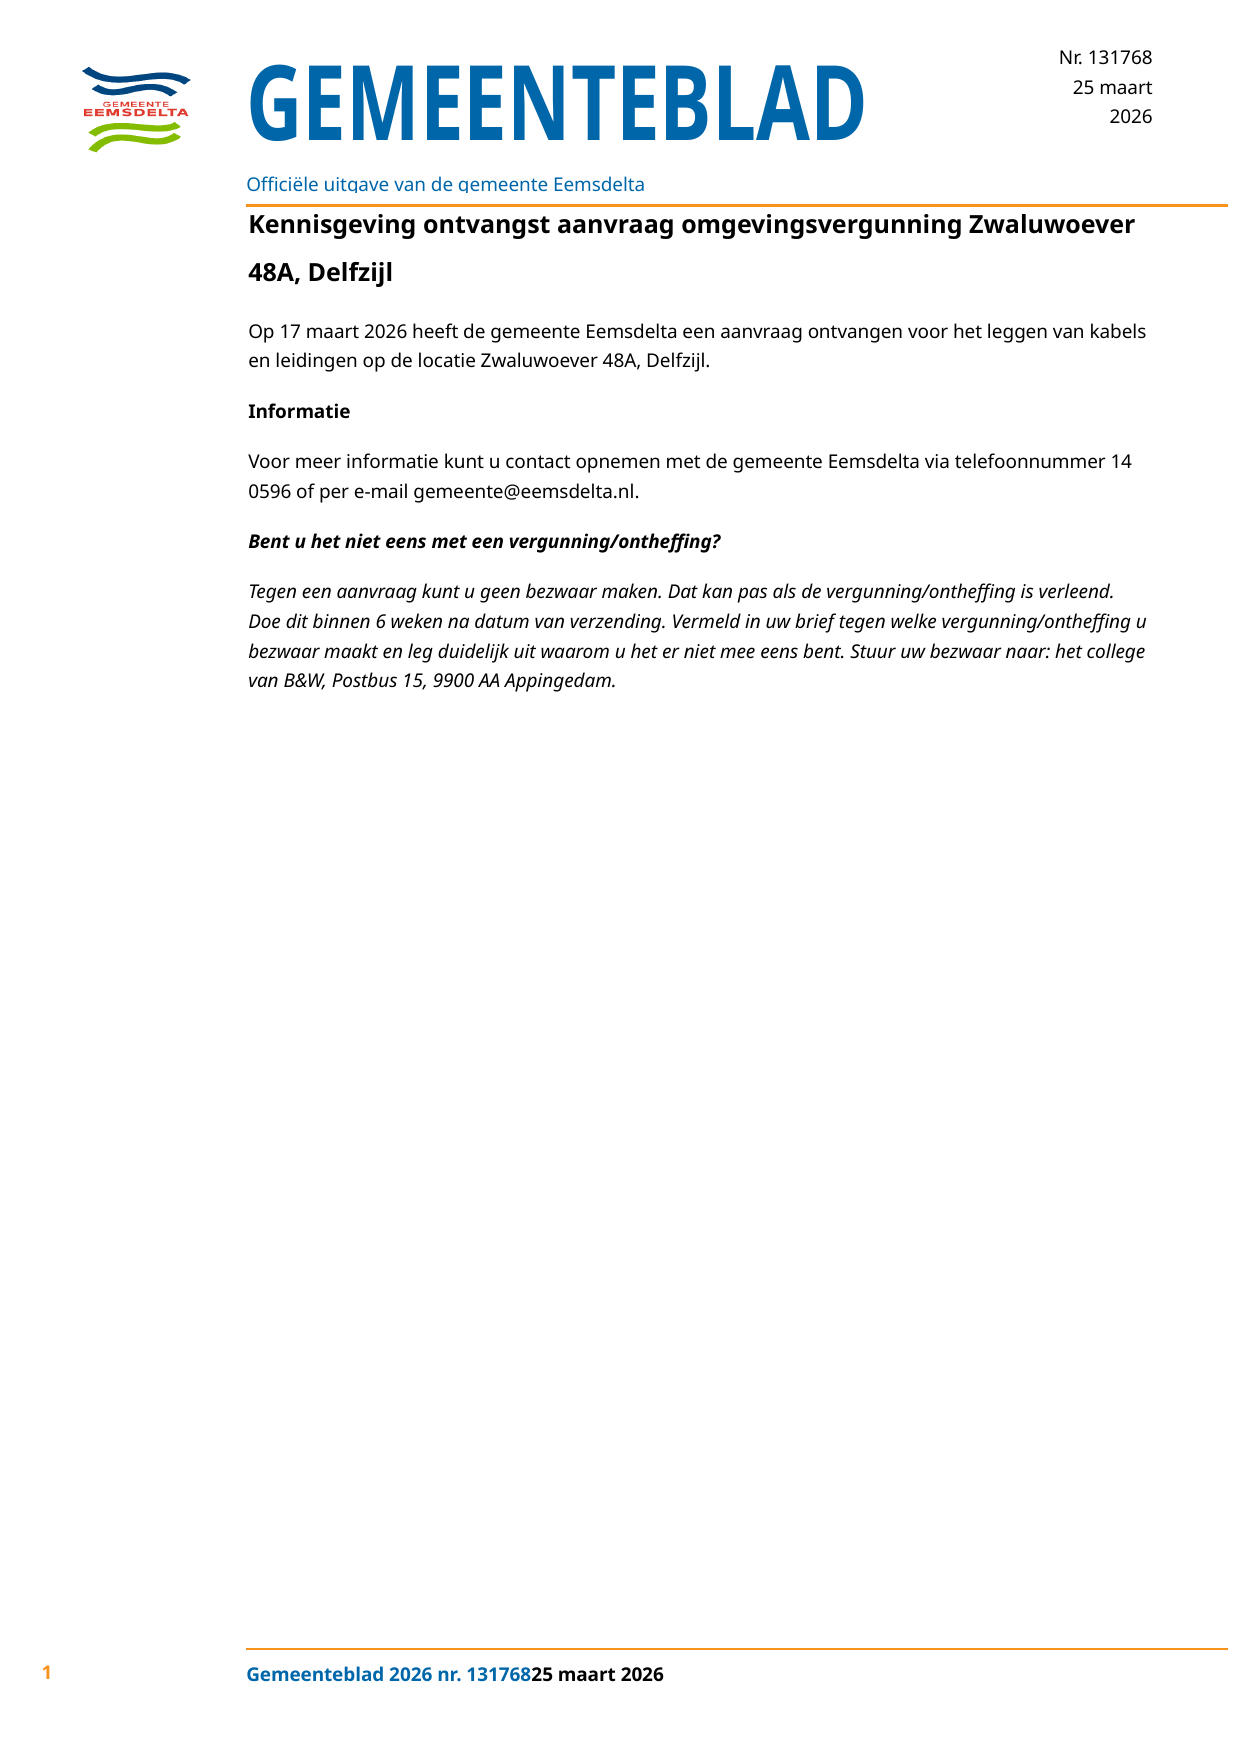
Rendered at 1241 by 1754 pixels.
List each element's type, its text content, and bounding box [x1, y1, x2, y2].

text Bent u het niet eens met een vergunning/ontheffing? [248, 528, 1152, 554]
text Tegen een aanvraag kunt u geen bezwaar maken. Dat kan pas als de vergunning/ontheffing is verleend. Doe dit binnen 6 weken na datum van verzending. Vermeld in uw brief tegen welke vergunning/ontheffing u bezwaar maakt en leg duidelijk uit waarom u het er niet mee eens bent. Stuur uw bezwaar naar: het college van B&W, Postbus 15, 9900 AA Appingedam. [248, 579, 1152, 693]
text Op 17 maart 2026 heeft de gemeente Eemsdelta een aanvraag ontvangen voor het leggen van kabels en leidingen op de locatie Zwaluwoever 48A, Delfzijl. [248, 318, 1152, 373]
text Voor meer informatie kunt u contact opnemen met de gemeente Eemsdelta via telefoonnummer 14 0596 of per e-mail gemeente@eemsdelta.nl. [248, 448, 1152, 504]
picture [41, 47, 231, 172]
text Informatie [248, 398, 1152, 424]
text Kennisgeving ontvangst aanvraag omgevingsvergunning Zwaluwoever 48A, Delfzijl [248, 207, 1152, 288]
